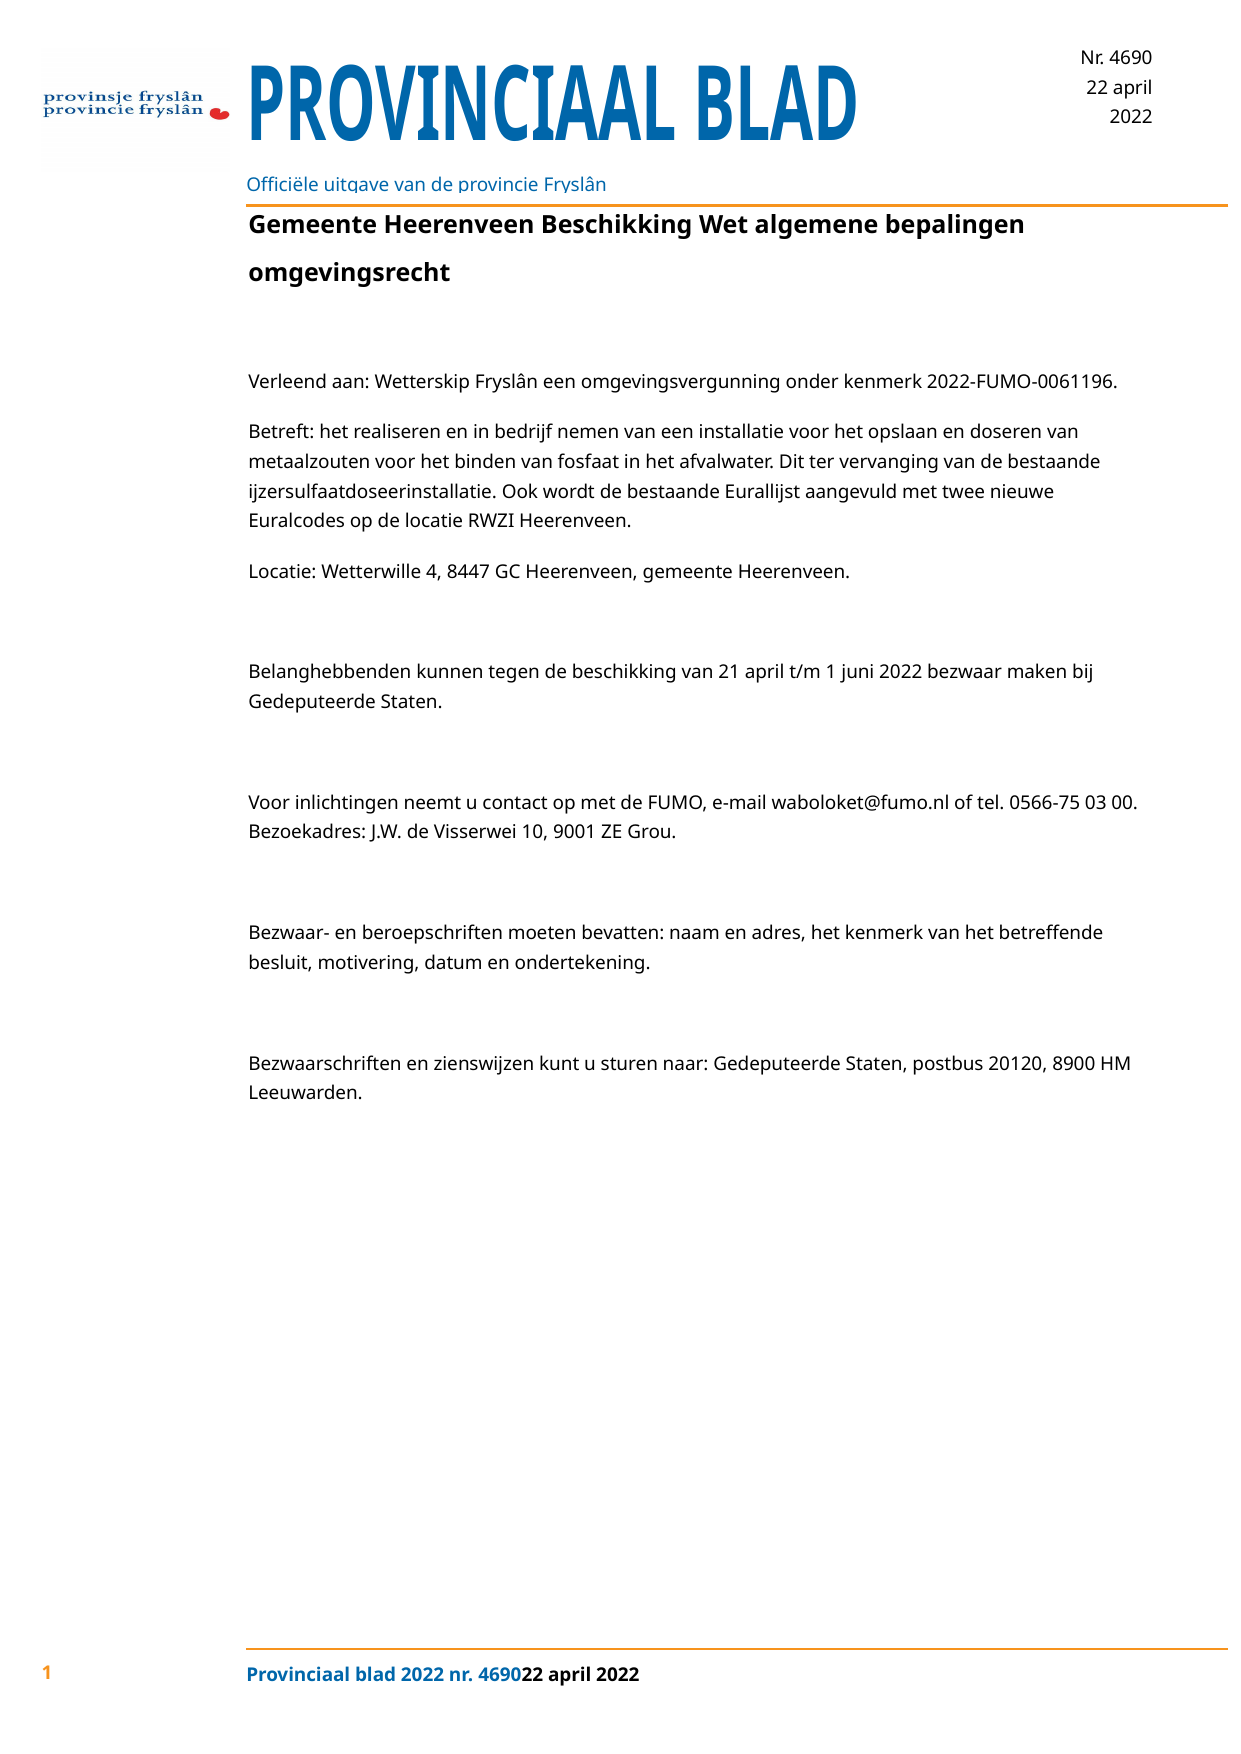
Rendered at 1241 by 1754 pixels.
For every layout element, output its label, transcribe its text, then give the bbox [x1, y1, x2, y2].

text Belanghebbenden kunnen tegen de beschikking van 21 april t/m 1 juni 2022 bezwaar maken bij Gedeputeerde Staten. [248, 659, 1152, 714]
text Locatie: Wetterwille 4, 8447 GC Heerenveen, gemeente Heerenveen. [248, 558, 1152, 584]
picture [41, 47, 231, 172]
text Betreft: het realiseren en in bedrijf nemen van een installatie voor het opslaan en doseren van metaalzouten voor het binden van fosfaat in het afvalwater. Dit ter vervanging van de bestaande ijzersulfaatdoseerinstallatie. Ook wordt de bestaande Eurallijst aangevuld met twee nieuwe Euralcodes op de locatie RWZI Heerenveen. [248, 419, 1152, 533]
text Voor inlichtingen neemt u contact op met de FUMO, e-mail waboloket@fumo.nl of tel. 0566-75 03 00. Bezoekadres: J.W. de Visserwei 10, 9001 ZE Grou. [248, 789, 1152, 844]
text Bezwaar- en beroepschriften moeten bevatten: naam en adres, het kenmerk van het betreffende besluit, motivering, datum en ondertekening. [248, 919, 1152, 975]
text Verleend aan: Wetterskip Fryslân een omgevingsvergunning onder kenmerk 2022-FUMO-0061196. [248, 368, 1152, 394]
text Bezwaarschriften en zienswijzen kunt u sturen naar: Gedeputeerde Staten, postbus 20120, 8900 HM Leeuwarden. [248, 1050, 1152, 1105]
text Gemeente Heerenveen Beschikking Wet algemene bepalingen omgevingsrecht [248, 207, 1152, 288]
